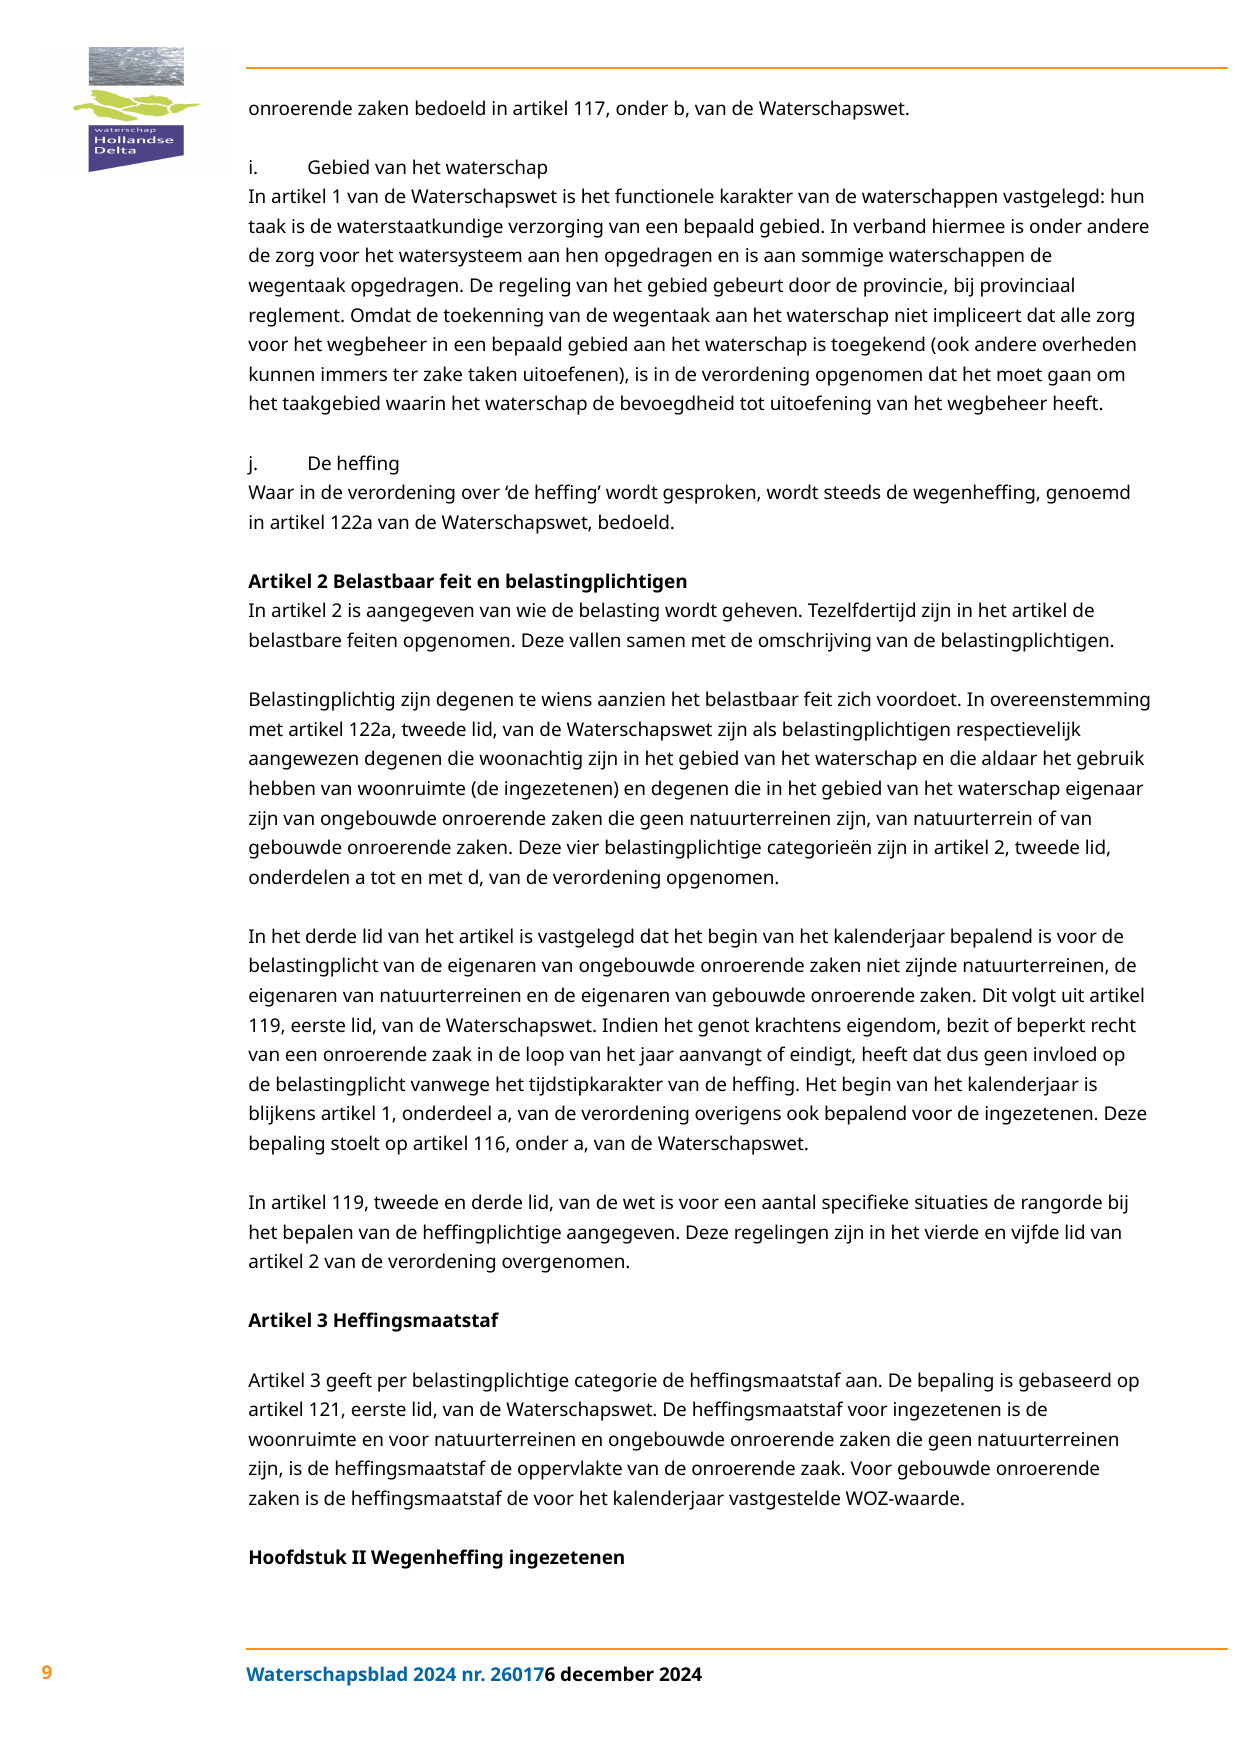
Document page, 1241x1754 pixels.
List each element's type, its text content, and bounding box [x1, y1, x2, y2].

text In het derde lid van het artikel is vastgelegd dat het begin van het kalenderjaar bepalend is voor de belastingplicht van de eigenaren van ongebouwde onroerende zaken niet zijnde natuurterreinen, de eigenaren van natuurterreinen en de eigenaren van gebouwde onroerende zaken. Dit volgt uit artikel 119, eerste lid, van de Waterschapswet. Indien het genot krachtens eigendom, bezit of beperkt recht van een onroerende zaak in de loop van het jaar aanvangt of eindigt, heeft dat dus geen invloed op de belastingplicht vanwege het tijdstipkarakter van de heffing. Het begin van het kalenderjaar is blijkens artikel 1, onderdeel a, van de verordening overigens ook bepalend voor de ingezetenen. Deze bepaling stoelt op artikel 116, onder a, van de Waterschapswet. [248, 923, 1152, 1156]
picture [41, 47, 231, 172]
text Artikel 3 Heffingsmaatstaf [248, 1308, 1152, 1333]
text In artikel 119, tweede en derde lid, van de wet is voor een aantal specifieke situaties de rangorde bij het bepalen van de heffingplichtige aangegeven. Deze regelingen zijn in het vierde en vijfde lid van artikel 2 van de verordening overgenomen. [248, 1189, 1152, 1274]
text Artikel 3 geeft per belastingplichtige categorie de heffingsmaatstaf aan. De bepaling is gebaseerd op artikel 121, eerste lid, van de Waterschapswet. De heffingsmaatstaf voor ingezetenen is de woonruimte en voor natuurterreinen en ongebouwde onroerende zaken die geen natuurterreinen zijn, is de heffingsmaatstaf de oppervlakte van de onroerende zaak. Voor gebouwde onroerende zaken is de heffingsmaatstaf de voor het kalenderjaar vastgestelde WOZ-waarde. [248, 1367, 1152, 1511]
text In artikel 2 is aangegeven van wie de belasting wordt geheven. Tezelfdertijd zijn in het artikel de belastbare feiten opgenomen. Deze vallen samen met de omschrijving van de belastingplichtigen. [248, 598, 1152, 653]
text In artikel 1 van de Waterschapswet is het functionele karakter van de waterschappen vastgelegd: hun taak is de waterstaatkundige verzorging van een bepaald gebied. In verband hiermee is onder andere de zorg voor het watersysteem aan hen opgedragen en is aan sommige waterschappen de wegentaak opgedragen. De regeling van het gebied gebeurt door de provincie, bij provinciaal reglement. Omdat de toekenning van de wegentaak aan het waterschap niet impliceert dat alle zorg voor het wegbeheer in een bepaald gebied aan het waterschap is toegekend (ook andere overheden kunnen immers ter zake taken uitoefenen), is in de verordening opgenomen dat het moet gaan om het taakgebied waarin het waterschap de bevoegdheid tot uitoefening van het wegbeheer heeft. [248, 183, 1152, 416]
text Artikel 2 Belastbaar feit en belastingplichtigen [248, 568, 1152, 594]
text Hoofdstuk II Wegenheffing ingezetenen [248, 1544, 1152, 1570]
list De heffing [248, 450, 1152, 476]
list Gebied van het waterschap [248, 154, 1152, 180]
text Waar in de verordening over ‘de heffing’ wordt gesproken, wordt steeds de wegenheffing, genoemd in artikel 122a van de Waterschapswet, bedoeld. [248, 479, 1152, 535]
text Belastingplichtig zijn degenen te wiens aanzien het belastbaar feit zich voordoet. In overeenstemming met artikel 122a, tweede lid, van de Waterschapswet zijn als belastingplichtigen respectievelijk aangewezen degenen die woonachtig zijn in het gebied van het waterschap en die aldaar het gebruik hebben van woonruimte (de ingezetenen) en degenen die in het gebied van het waterschap eigenaar zijn van ongebouwde onroerende zaken die geen natuurterreinen zijn, van natuurterrein of van gebouwde onroerende zaken. Deze vier belastingplichtige categorieën zijn in artikel 2, tweede lid, onderdelen a tot en met d, van de verordening opgenomen. [248, 686, 1152, 890]
text onroerende zaken bedoeld in artikel 117, onder b, van de Waterschapswet. [248, 95, 1152, 121]
